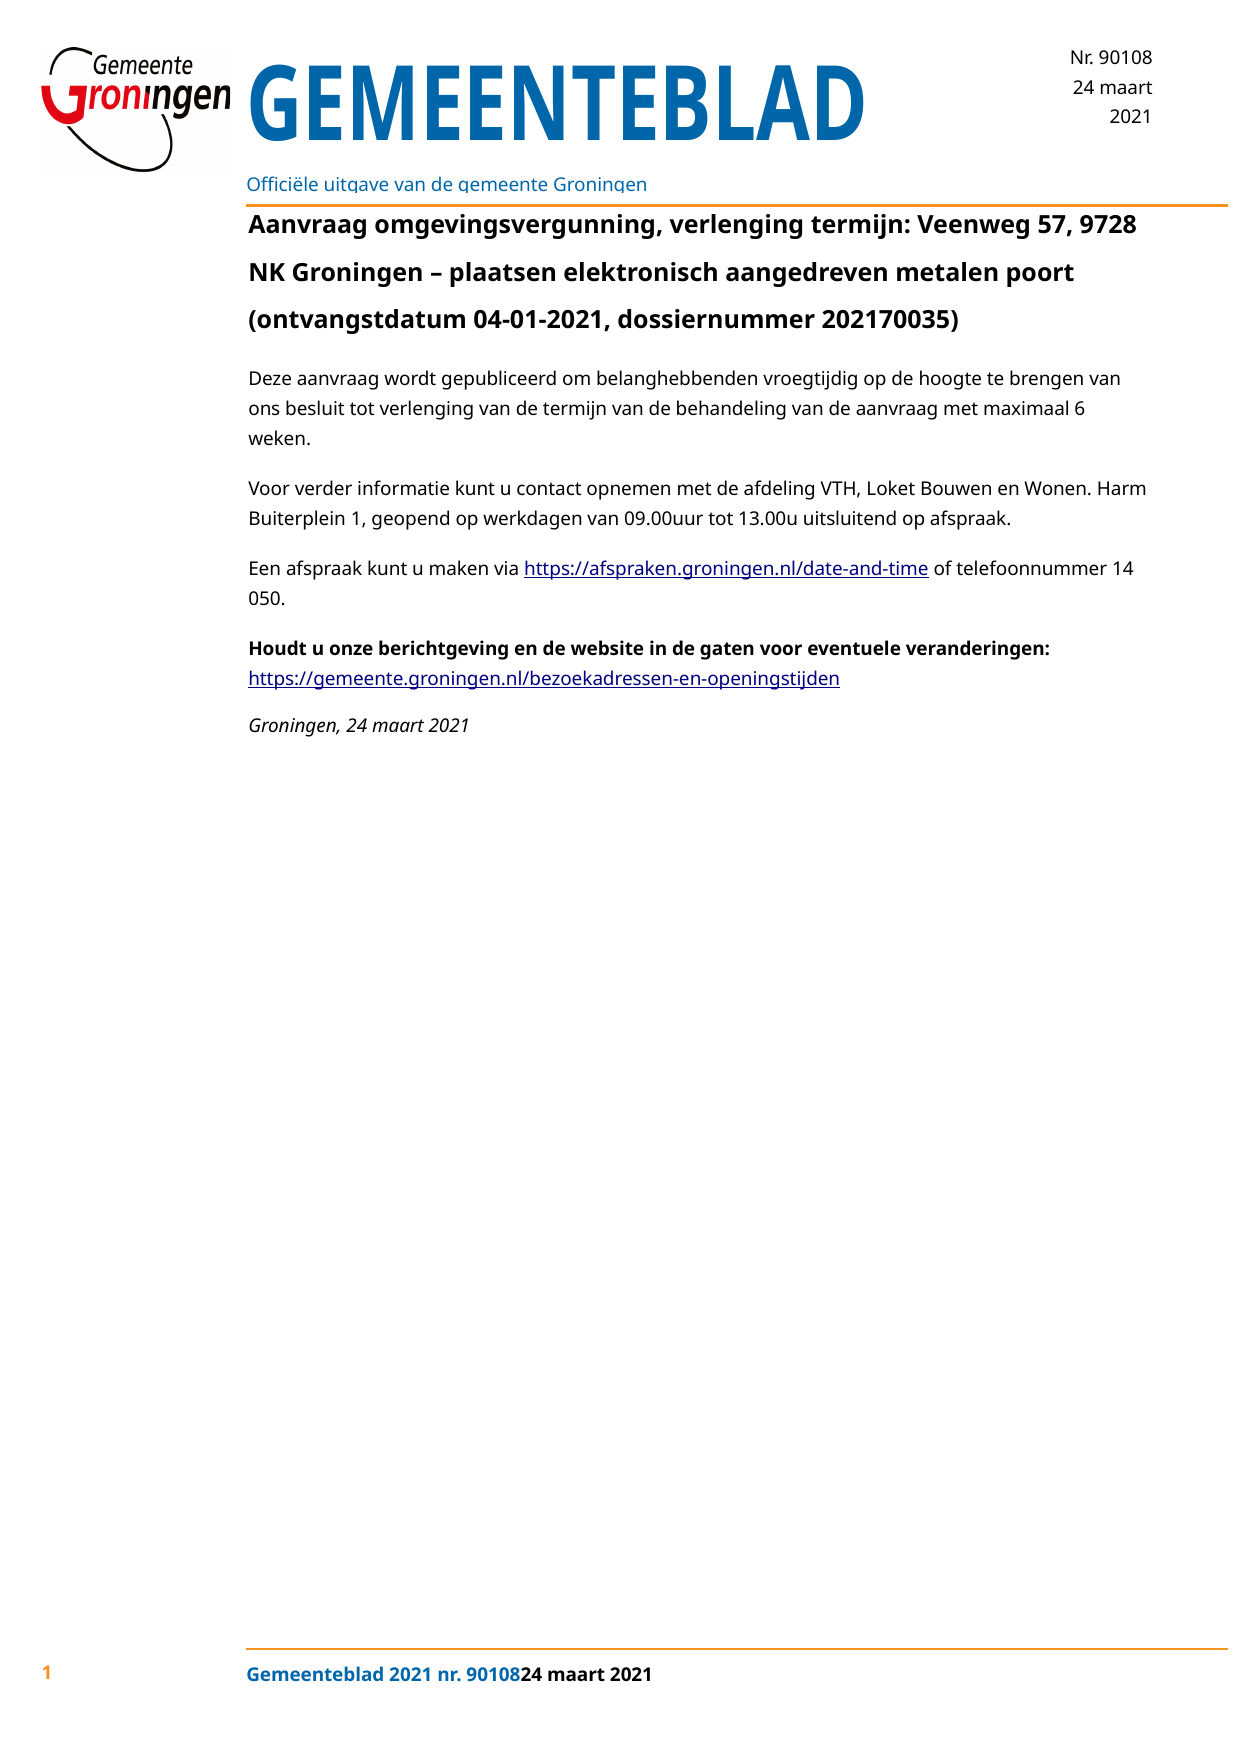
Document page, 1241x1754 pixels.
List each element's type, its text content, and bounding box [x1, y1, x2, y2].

text Aanvraag omgevingsvergunning, verlenging termijn: Veenweg 57, 9728 NK Groningen – plaatsen elektronisch aangedreven metalen poort (ontvangstdatum 04-01-2021, dossiernummer 202170035) [248, 207, 1152, 336]
text Voor verder informatie kunt u contact opnemen met de afdeling VTH, Loket Bouwen en Wonen. Harm Buiterplein 1, geopend op werkdagen van 09.00uur tot 13.00u uitsluitend op afspraak. [248, 475, 1152, 530]
text Een afspraak kunt u maken via https://afspraken.groningen.nl/date-and-time of telefoonnummer 14 050. [248, 555, 1152, 610]
text Deze aanvraag wordt gepubliceerd om belanghebbenden vroegtijdig op de hoogte te brengen van ons besluit tot verlenging van de termijn van de behandeling van de aanvraag met maximaal 6 weken. [248, 366, 1152, 450]
text Houdt u onze berichtgeving en de website in de gaten voor eventuele veranderingen: https://gemeente.groningen.nl/bezoekadressen-en-openingstijden [248, 635, 1152, 690]
picture [41, 47, 231, 172]
text Groningen, 24 maart 2021 [248, 712, 1152, 738]
